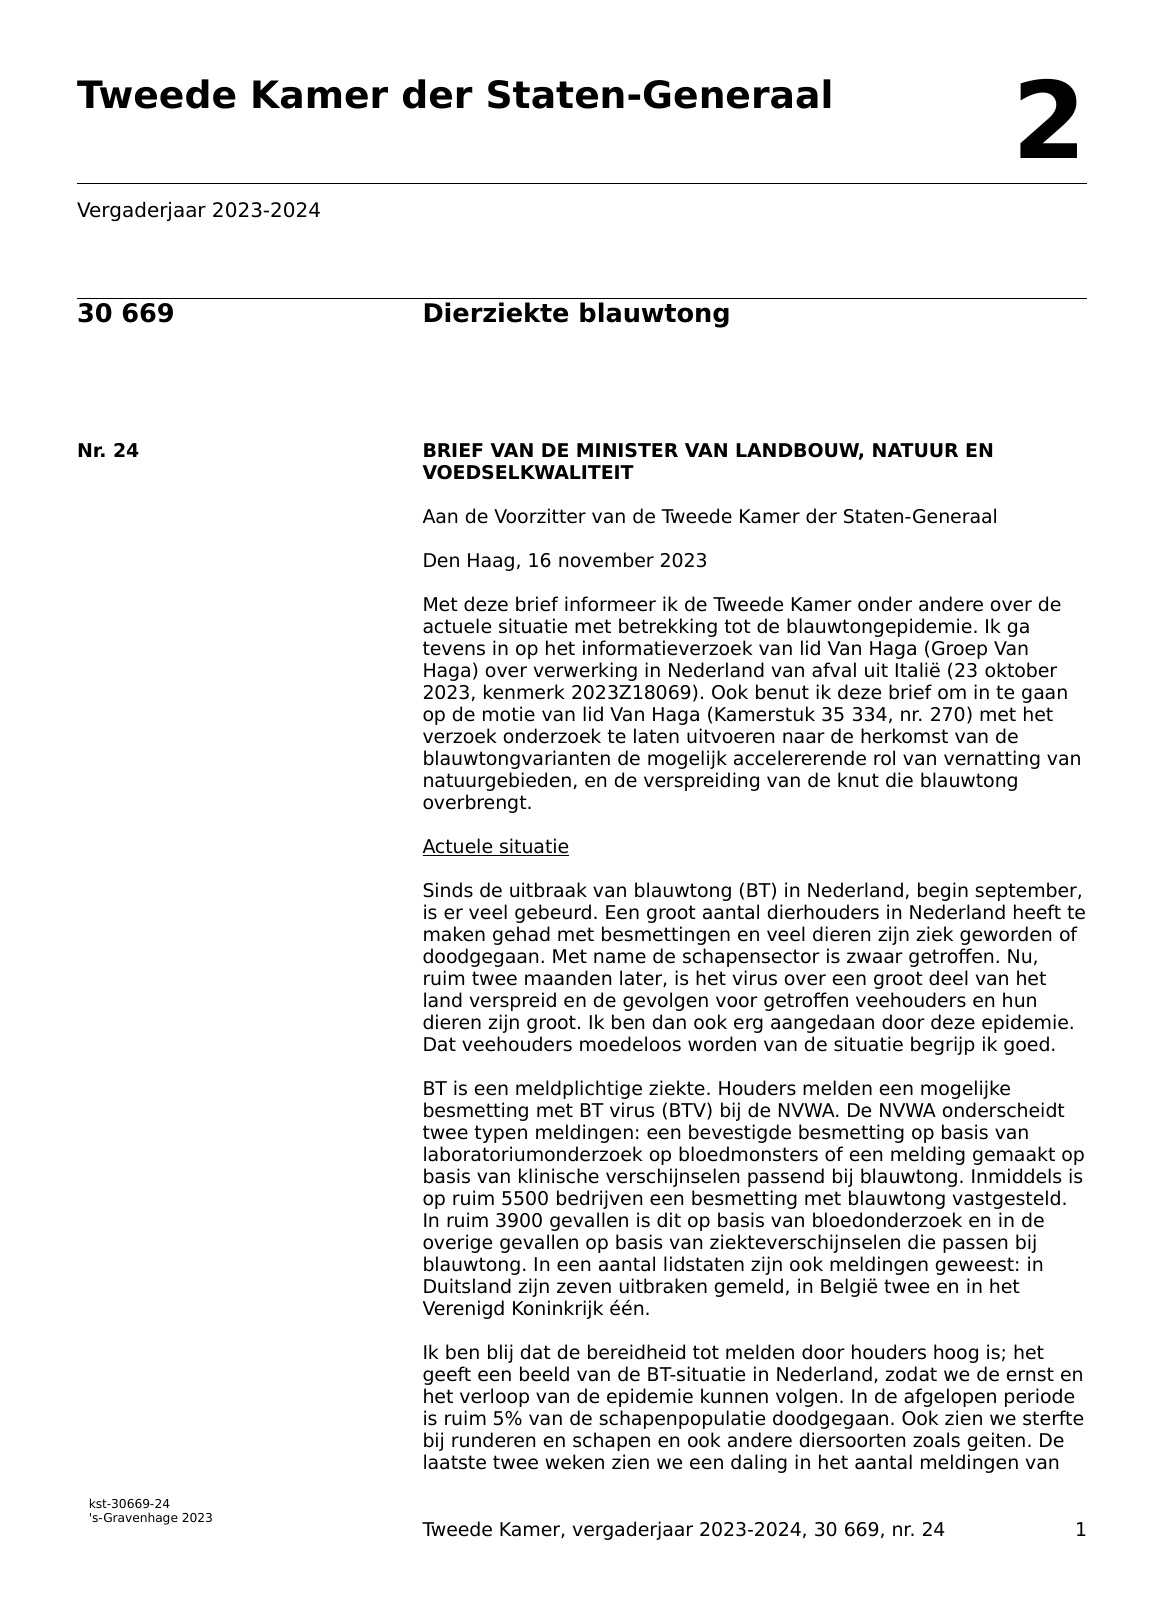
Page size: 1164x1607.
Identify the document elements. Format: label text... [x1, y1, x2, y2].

text Sinds de uitbraak van blauwtong (BT) in Nederland, begin september, is er veel gebeurd. Een groot aantal dierhouders in Nederland heeft te maken gehad met besmettingen en veel dieren zijn ziek geworden of doodgegaan. Met name de schapensector is zwaar getroffen. Nu, ruim twee maanden later, is het virus over een groot deel van het land verspreid en de gevolgen voor getroffen veehouders en hun dieren zijn groot. Ik ben dan ook erg aangedaan door deze epidemie. Dat veehouders moedeloos worden van de situatie begrijp ik goed. [422, 880, 1087, 1056]
text BT is een meldplichtige ziekte. Houders melden een mogelijke besmetting met BT virus (BTV) bij de NVWA. De NVWA onderscheidt twee typen meldingen: een bevestigde besmetting op basis van laboratoriumonderzoek op bloedmonsters of een melding gemaakt op basis van klinische verschijnselen passend bij blauwtong. Inmiddels is op ruim 5500 bedrijven een besmetting met blauwtong vastgesteld. In ruim 3900 gevallen is dit op basis van bloedonderzoek en in de overige gevallen op basis van ziekteverschijnselen die passen bij blauwtong. In een aantal lidstaten zijn ook meldingen geweest: in Duitsland zijn zeven uitbraken gemeld, in België twee en in het Verenigd Koninkrijk één. [422, 1078, 1087, 1320]
text Ik ben blij dat de bereidheid tot melden door houders hoog is; het geeft een beeld van de BT-situatie in Nederland, zodat we de ernst en het verloop van de epidemie kunnen volgen. In de afgelopen periode is ruim 5% van de schapenpopulatie doodgegaan. Ook zien we sterfte bij runderen en schapen en ook andere diersoorten zoals geiten. De laatste twee weken zien we een daling in het aantal meldingen van [422, 1342, 1087, 1474]
text Den Haag, 16 november 2023 [422, 550, 1087, 572]
table_header Tweede Kamer der Staten-Generaal [77, 59, 886, 183]
text kst-30669-24 [88, 1497, 323, 1511]
text 's-Gravenhage 2023 [88, 1511, 323, 1525]
text Aan de Voorzitter van de Tweede Kamer der Staten-Generaal [422, 506, 1087, 528]
table_header 2 [886, 59, 1087, 183]
subtitle 30 669 Dierziekte blauwtong [77, 299, 1087, 329]
text Met deze brief informeer ik de Tweede Kamer onder andere over de actuele situatie met betrekking tot de blauwtongepidemie. Ik ga tevens in op het informatieverzoek van lid Van Haga (Groep Van Haga) over verwerking in Nederland van afval uit Italië (23 oktober 2023, kenmerk 2023Z18069). Ook benut ik deze brief om in te gaan op de motie van lid Van Haga (Kamerstuk 35 334, nr. 270) met het verzoek onderzoek te laten uitvoeren naar de herkomst van de blauwtongvarianten de mogelijk accelererende rol van vernatting van natuurgebieden, en de verspreiding van de knut die blauwtong overbrengt. [422, 594, 1087, 814]
table_cell Vergaderjaar 2023-2024 [77, 184, 1087, 298]
subtitle Actuele situatie [422, 836, 1087, 858]
subtitle Nr. 24 BRIEF VAN DE MINISTER VAN LANDBOUW, NATUUR EN VOEDSELKWALITEIT [77, 440, 1087, 484]
